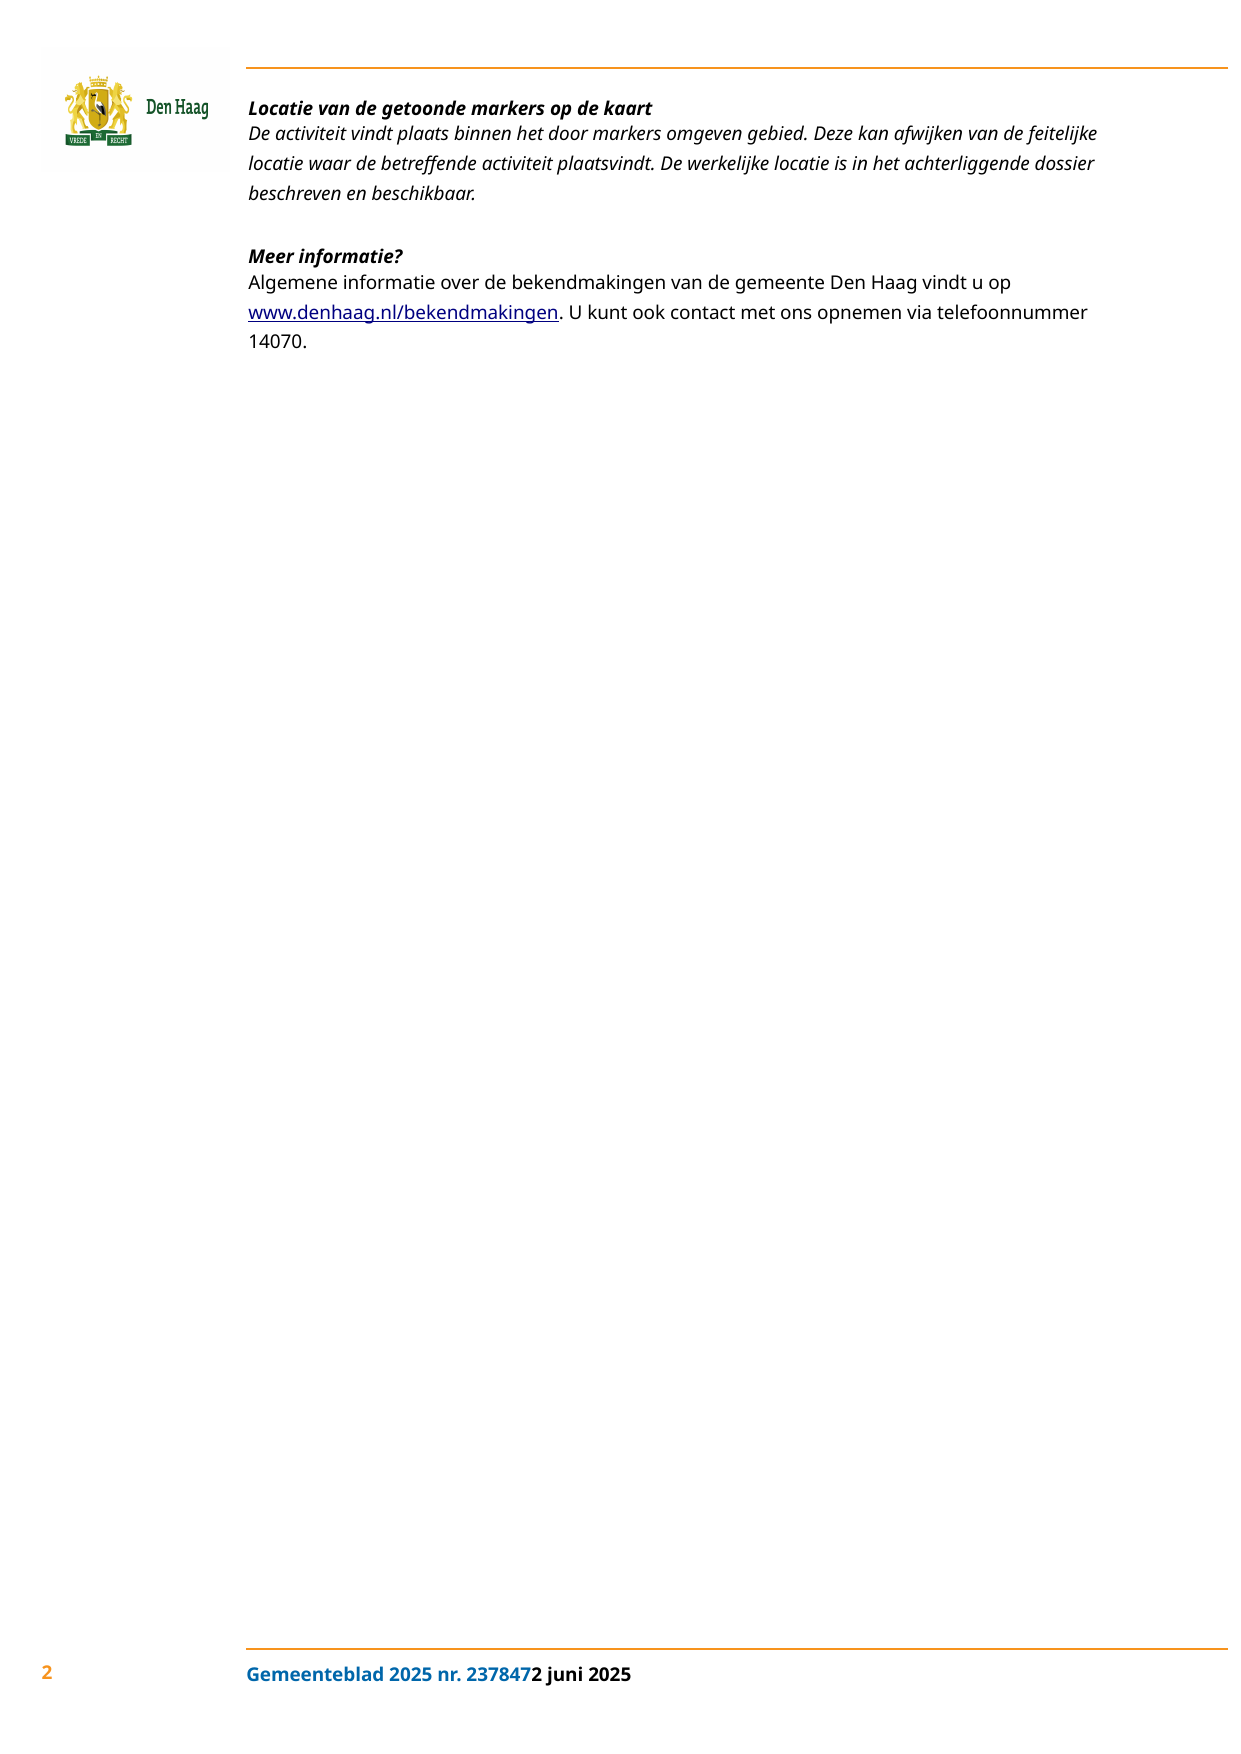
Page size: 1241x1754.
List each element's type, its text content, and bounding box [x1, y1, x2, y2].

text Meer informatie? [248, 244, 1152, 269]
text De activiteit vindt plaats binnen het door markers omgeven gebied. Deze kan afwijken van de feitelijke locatie waar de betreffende activiteit plaatsvindt. De werkelijke locatie is in het achterliggende dossier beschreven en beschikbaar. [248, 121, 1152, 205]
text Algemene informatie over de bekendmakingen van de gemeente Den Haag vindt u op www.denhaag.nl/bekendmakingen. U kunt ook contact met ons opnemen via telefoonnummer 14070. [248, 269, 1152, 354]
text Locatie van de getoonde markers op de kaart [248, 95, 1152, 121]
picture [41, 47, 231, 172]
